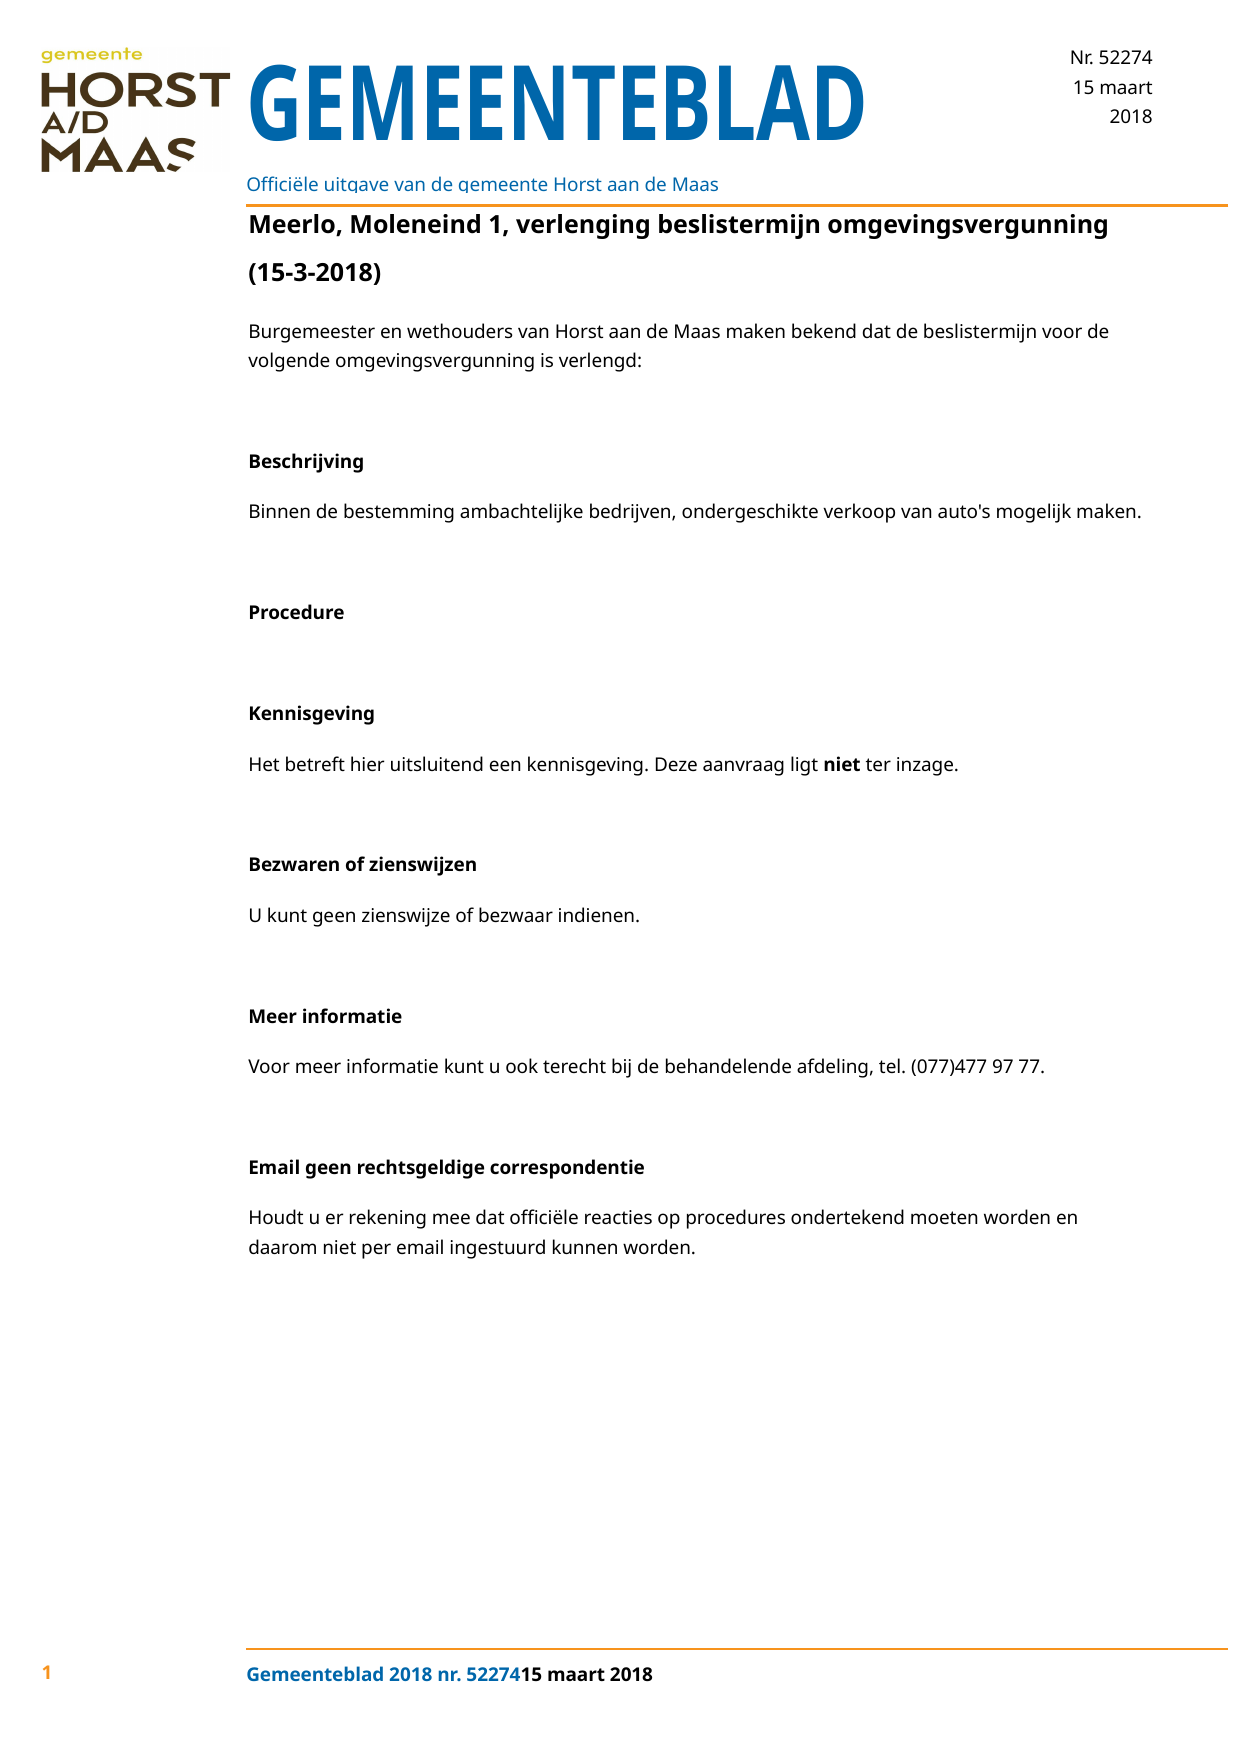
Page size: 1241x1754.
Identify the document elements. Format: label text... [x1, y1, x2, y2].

text Meer informatie [248, 1003, 1152, 1029]
text Kennisgeving [248, 700, 1152, 726]
text Binnen de bestemming ambachtelijke bedrijven, ondergeschikte verkoop van auto's mogelijk maken. [248, 499, 1152, 524]
text Het betreft hier uitsluitend een kennisgeving. Deze aanvraag ligt niet ter inzage. [248, 751, 1152, 777]
text Burgemeester en wethouders van Horst aan de Maas maken bekend dat de beslistermijn voor de volgende omgevingsvergunning is verlengd: [248, 318, 1152, 373]
picture [41, 47, 231, 172]
text Beschrijving [248, 448, 1152, 474]
text U kunt geen zienswijze of bezwaar indienen. [248, 902, 1152, 928]
text Email geen rechtsgeldige correspondentie [248, 1154, 1152, 1180]
text Bezwaren of zienswijzen [248, 852, 1152, 877]
text Procedure [248, 599, 1152, 625]
text Voor meer informatie kunt u ook terecht bij de behandelende afdeling, tel. (077)477 97 77. [248, 1053, 1152, 1079]
text Houdt u er rekening mee dat officiële reacties op procedures ondertekend moeten worden en daarom niet per email ingestuurd kunnen worden. [248, 1204, 1152, 1260]
text Meerlo, Moleneind 1, verlenging beslistermijn omgevingsvergunning (15-3-2018) [248, 207, 1152, 288]
